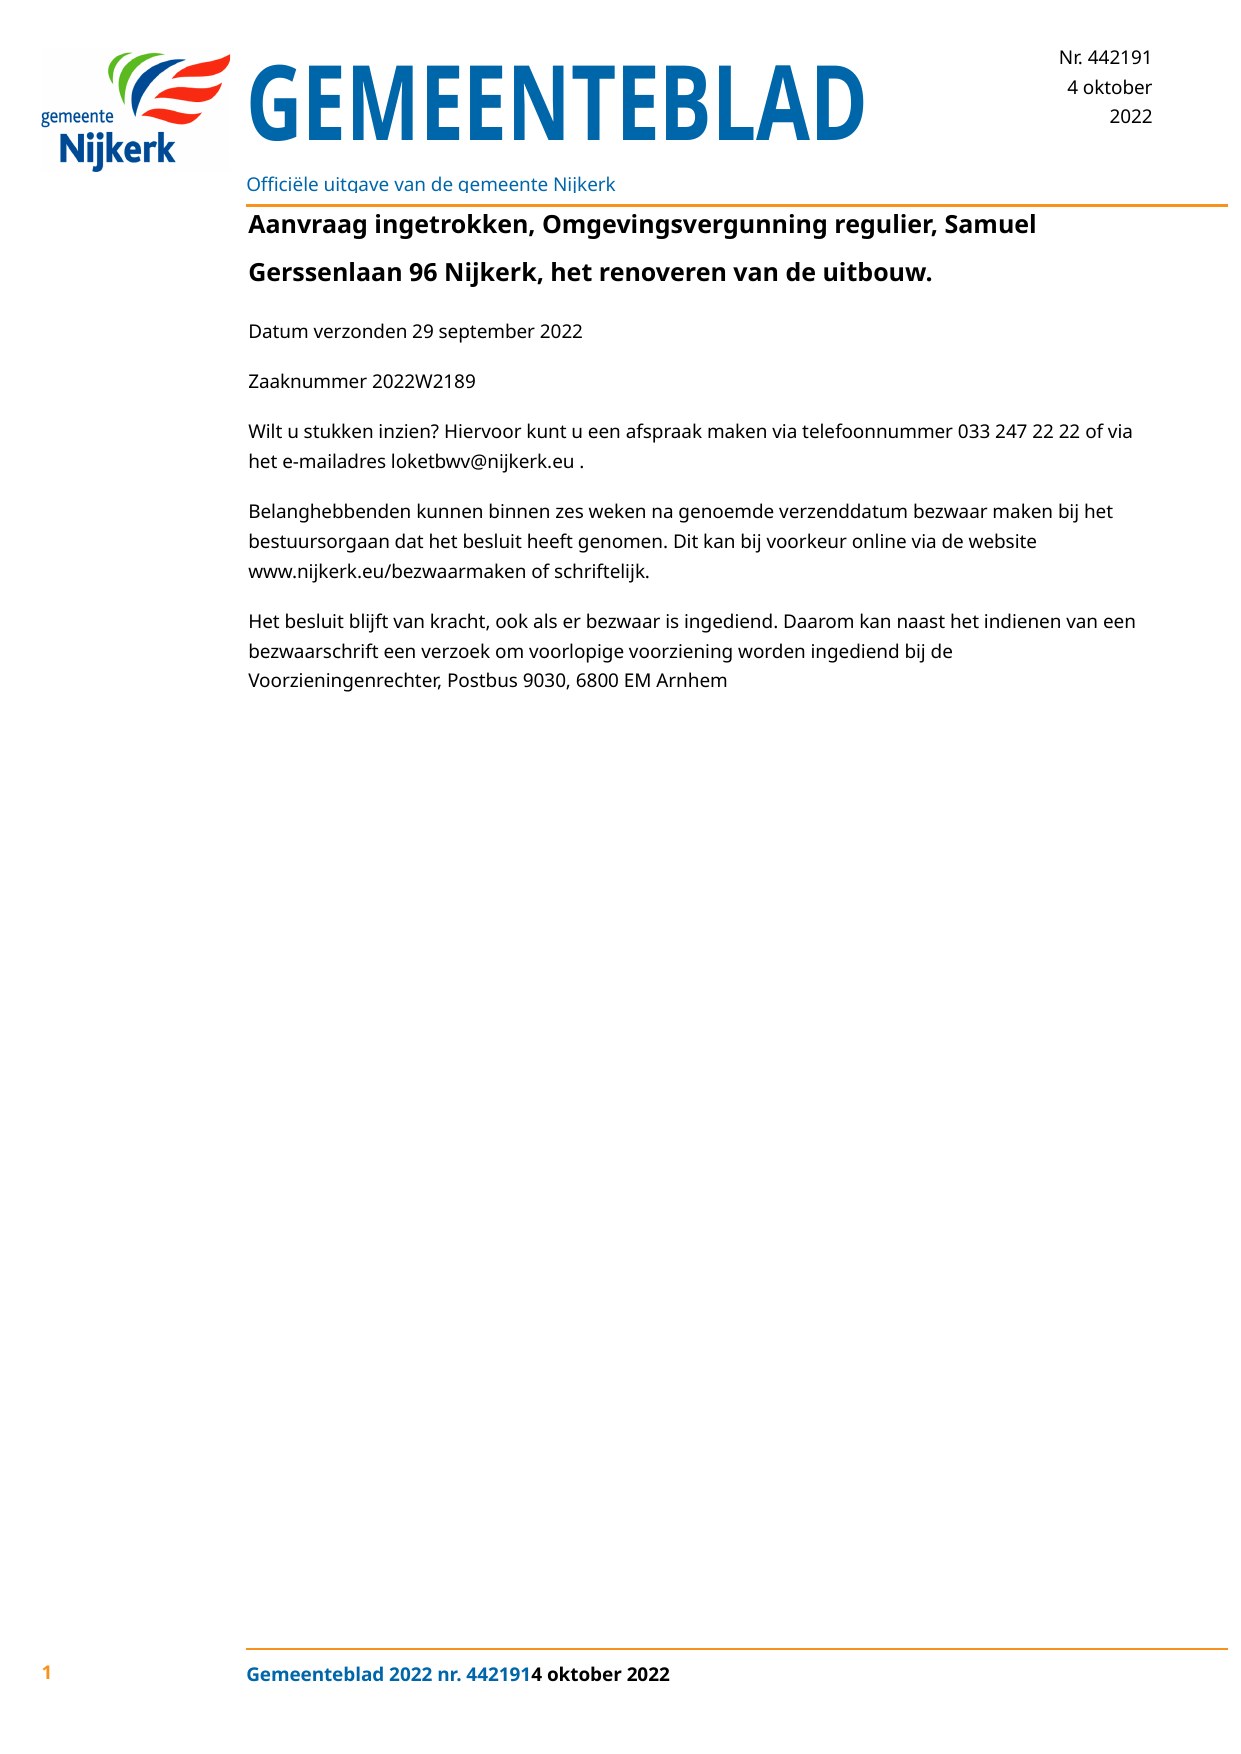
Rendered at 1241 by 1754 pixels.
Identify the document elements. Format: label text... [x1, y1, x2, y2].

text Wilt u stukken inzien? Hiervoor kunt u een afspraak maken via telefoonnummer 033 247 22 22 of via het e-mailadres loketbwv@nijkerk.eu . [248, 419, 1152, 474]
text Datum verzonden 29 september 2022 [248, 318, 1152, 344]
text Zaaknummer 2022W2189 [248, 368, 1152, 394]
picture [41, 47, 231, 172]
text Het besluit blijft van kracht, ook als er bezwaar is ingediend. Daarom kan naast het indienen van een bezwaarschrift een verzoek om voorlopige voorziening worden ingediend bij de Voorzieningenrechter, Postbus 9030, 6800 EM Arnhem [248, 608, 1152, 693]
text Aanvraag ingetrokken, Omgevingsvergunning regulier, Samuel Gerssenlaan 96 Nijkerk, het renoveren van de uitbouw. [248, 207, 1152, 288]
text Belanghebbenden kunnen binnen zes weken na genoemde verzenddatum bezwaar maken bij het bestuursorgaan dat het besluit heeft genomen. Dit kan bij voorkeur online via de website www.nijkerk.eu/bezwaarmaken of schriftelijk. [248, 499, 1152, 584]
